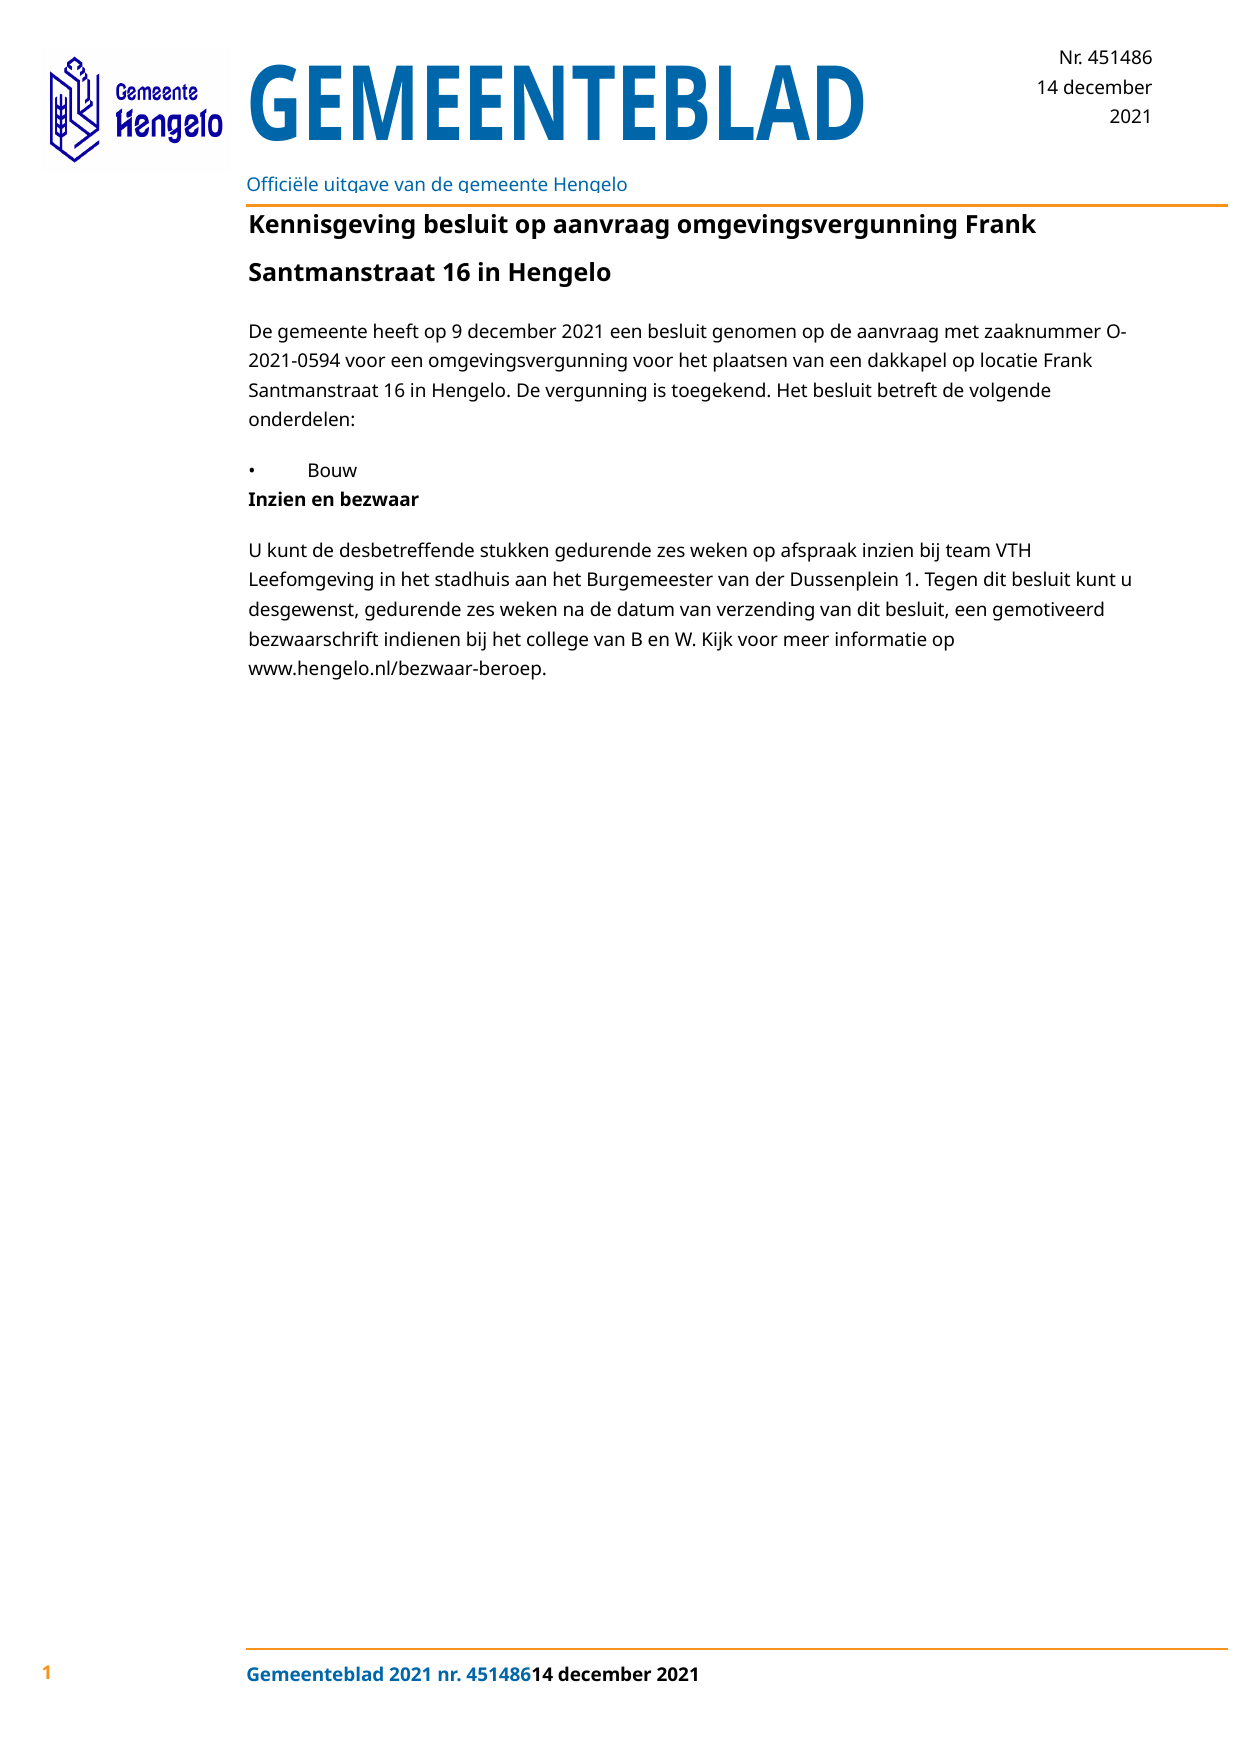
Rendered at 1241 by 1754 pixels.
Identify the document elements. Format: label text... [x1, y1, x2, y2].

text Kennisgeving besluit op aanvraag omgevingsvergunning Frank Santmanstraat 16 in Hengelo [248, 207, 1152, 288]
list Bouw [248, 457, 1152, 483]
text Inzien en bezwaar [248, 487, 1152, 512]
text De gemeente heeft op 9 december 2021 een besluit genomen op de aanvraag met zaaknummer O-2021-0594 voor een omgevingsvergunning voor het plaatsen van een dakkapel op locatie Frank Santmanstraat 16 in Hengelo. De vergunning is toegekend. Het besluit betreft de volgende onderdelen: [248, 318, 1152, 432]
text U kunt de desbetreffende stukken gedurende zes weken op afspraak inzien bij team VTH Leefomgeving in het stadhuis aan het Burgemeester van der Dussenplein 1. Tegen dit besluit kunt u desgewenst, gedurende zes weken na de datum van verzending van dit besluit, een gemotiveerd bezwaarschrift indienen bij het college van B en W. Kijk voor meer informatie op www.hengelo.nl/bezwaar-beroep. [248, 537, 1152, 681]
picture [41, 47, 231, 172]
